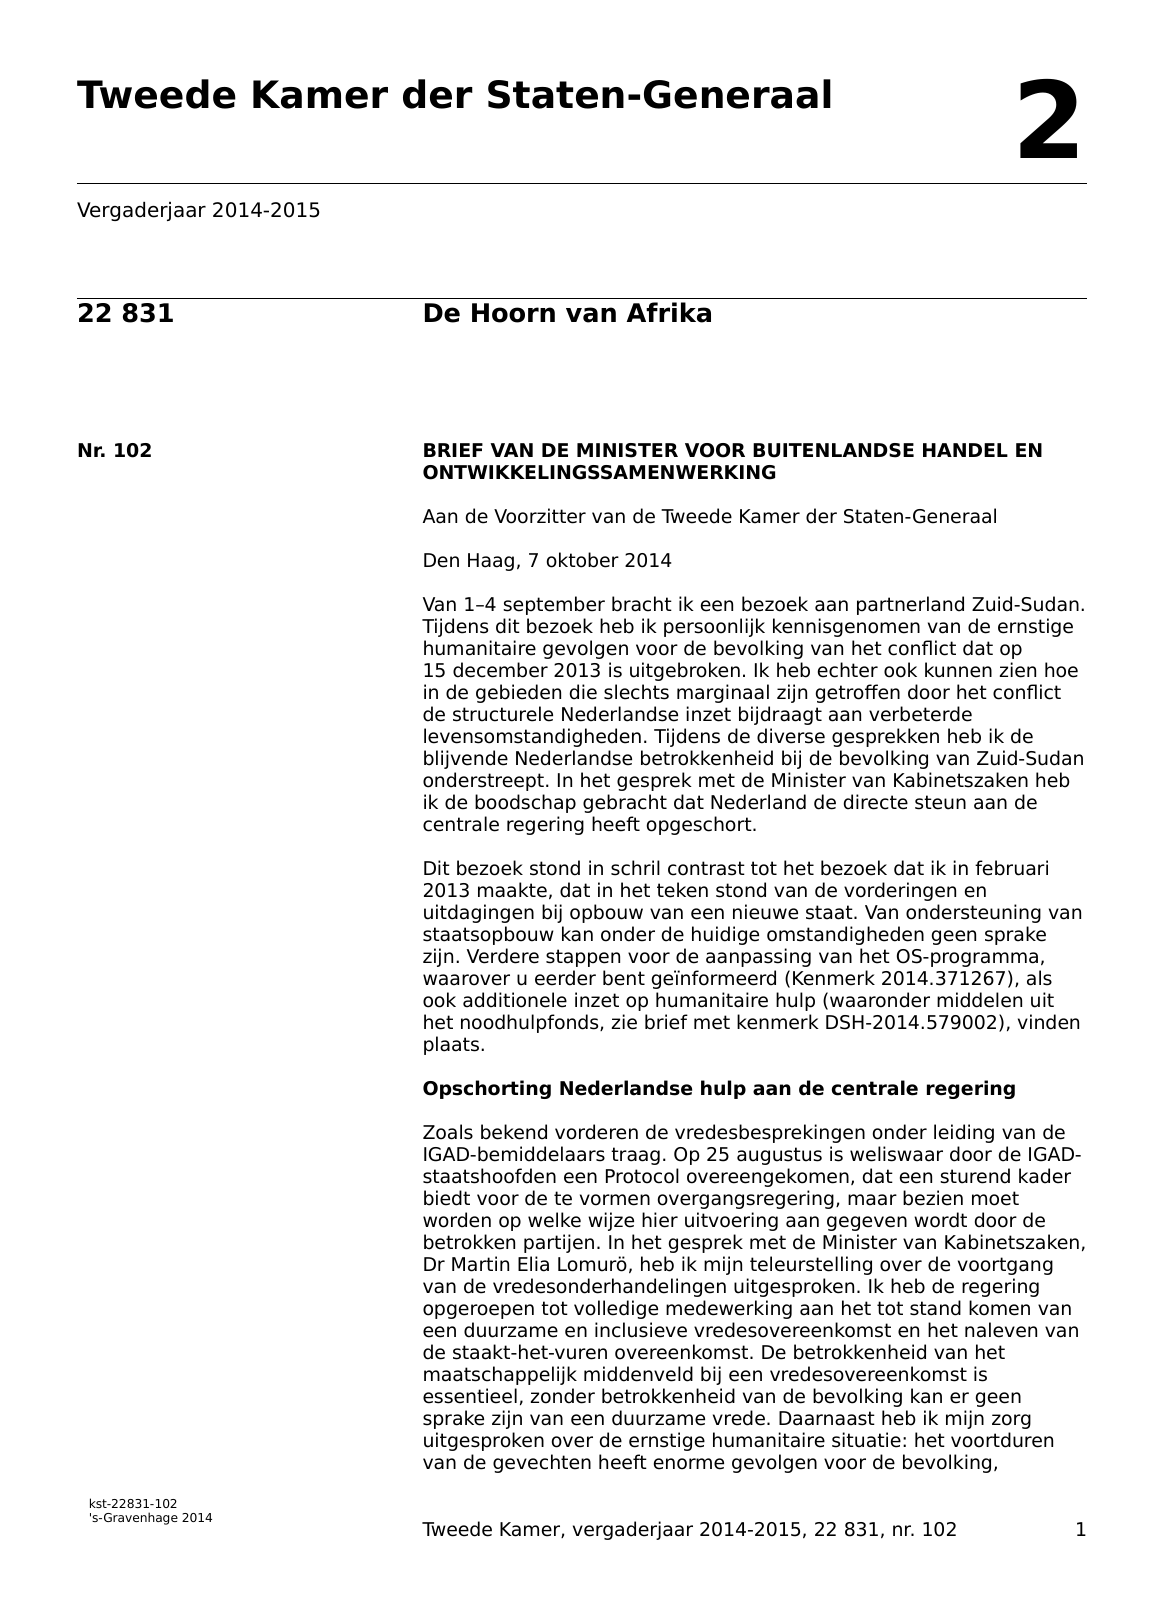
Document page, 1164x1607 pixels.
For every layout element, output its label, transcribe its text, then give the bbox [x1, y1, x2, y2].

subtitle Opschorting Nederlandse hulp aan de centrale regering [422, 1078, 1087, 1100]
text kst-22831-102 [88, 1497, 323, 1511]
text 's-Gravenhage 2014 [88, 1511, 323, 1525]
text Zoals bekend vorderen de vredesbesprekingen onder leiding van de IGAD-bemiddelaars traag. Op 25 augustus is weliswaar door de IGAD-staatshoofden een Protocol overeengekomen, dat een sturend kader biedt voor de te vormen overgangsregering, maar bezien moet worden op welke wijze hier uitvoering aan gegeven wordt door de betrokken partijen. In het gesprek met de Minister van Kabinetszaken, Dr Martin Elia Lomurö, heb ik mijn teleurstelling over de voortgang van de vredesonderhandelingen uitgesproken. Ik heb de regering opgeroepen tot volledige medewerking aan het tot stand komen van een duurzame en inclusieve vredesovereenkomst en het naleven van de staakt-het-vuren overeenkomst. De betrokkenheid van het maatschappelijk middenveld bij een vredesovereenkomst is essentieel, zonder betrokkenheid van de bevolking kan er geen sprake zijn van een duurzame vrede. Daarnaast heb ik mijn zorg uitgesproken over de ernstige humanitaire situatie: het voortduren van de gevechten heeft enorme gevolgen voor de bevolking, [422, 1122, 1087, 1474]
subtitle Nr. 102 BRIEF VAN DE MINISTER VOOR BUITENLANDSE HANDEL EN ONTWIKKELINGSSAMENWERKING [77, 440, 1087, 484]
text Dit bezoek stond in schril contrast tot het bezoek dat ik in februari 2013 maakte, dat in het teken stond van de vorderingen en uitdagingen bij opbouw van een nieuwe staat. Van ondersteuning van staatsopbouw kan onder de huidige omstandigheden geen sprake zijn. Verdere stappen voor de aanpassing van het OS-programma, waarover u eerder bent geïnformeerd (Kenmerk 2014.371267), als ook additionele inzet op humanitaire hulp (waaronder middelen uit het noodhulpfonds, zie brief met kenmerk DSH-2014.579002), vinden plaats. [422, 858, 1087, 1056]
text Den Haag, 7 oktober 2014 [422, 550, 1087, 572]
table_cell Vergaderjaar 2014-2015 [77, 184, 1087, 298]
subtitle 22 831 De Hoorn van Afrika [77, 299, 1087, 329]
text Aan de Voorzitter van de Tweede Kamer der Staten-Generaal [422, 506, 1087, 528]
text Van 1–4 september bracht ik een bezoek aan partnerland Zuid-Sudan. Tijdens dit bezoek heb ik persoonlijk kennisgenomen van de ernstige humanitaire gevolgen voor de bevolking van het conflict dat op 15 december 2013 is uitgebroken. Ik heb echter ook kunnen zien hoe in de gebieden die slechts marginaal zijn getroffen door het conflict de structurele Nederlandse inzet bijdraagt aan verbeterde levensomstandigheden. Tijdens de diverse gesprekken heb ik de blijvende Nederlandse betrokkenheid bij de bevolking van Zuid-Sudan onderstreept. In het gesprek met de Minister van Kabinetszaken heb ik de boodschap gebracht dat Nederland de directe steun aan de centrale regering heeft opgeschort. [422, 594, 1087, 836]
table_header Tweede Kamer der Staten-Generaal [77, 59, 886, 183]
table_header 2 [886, 59, 1087, 183]
